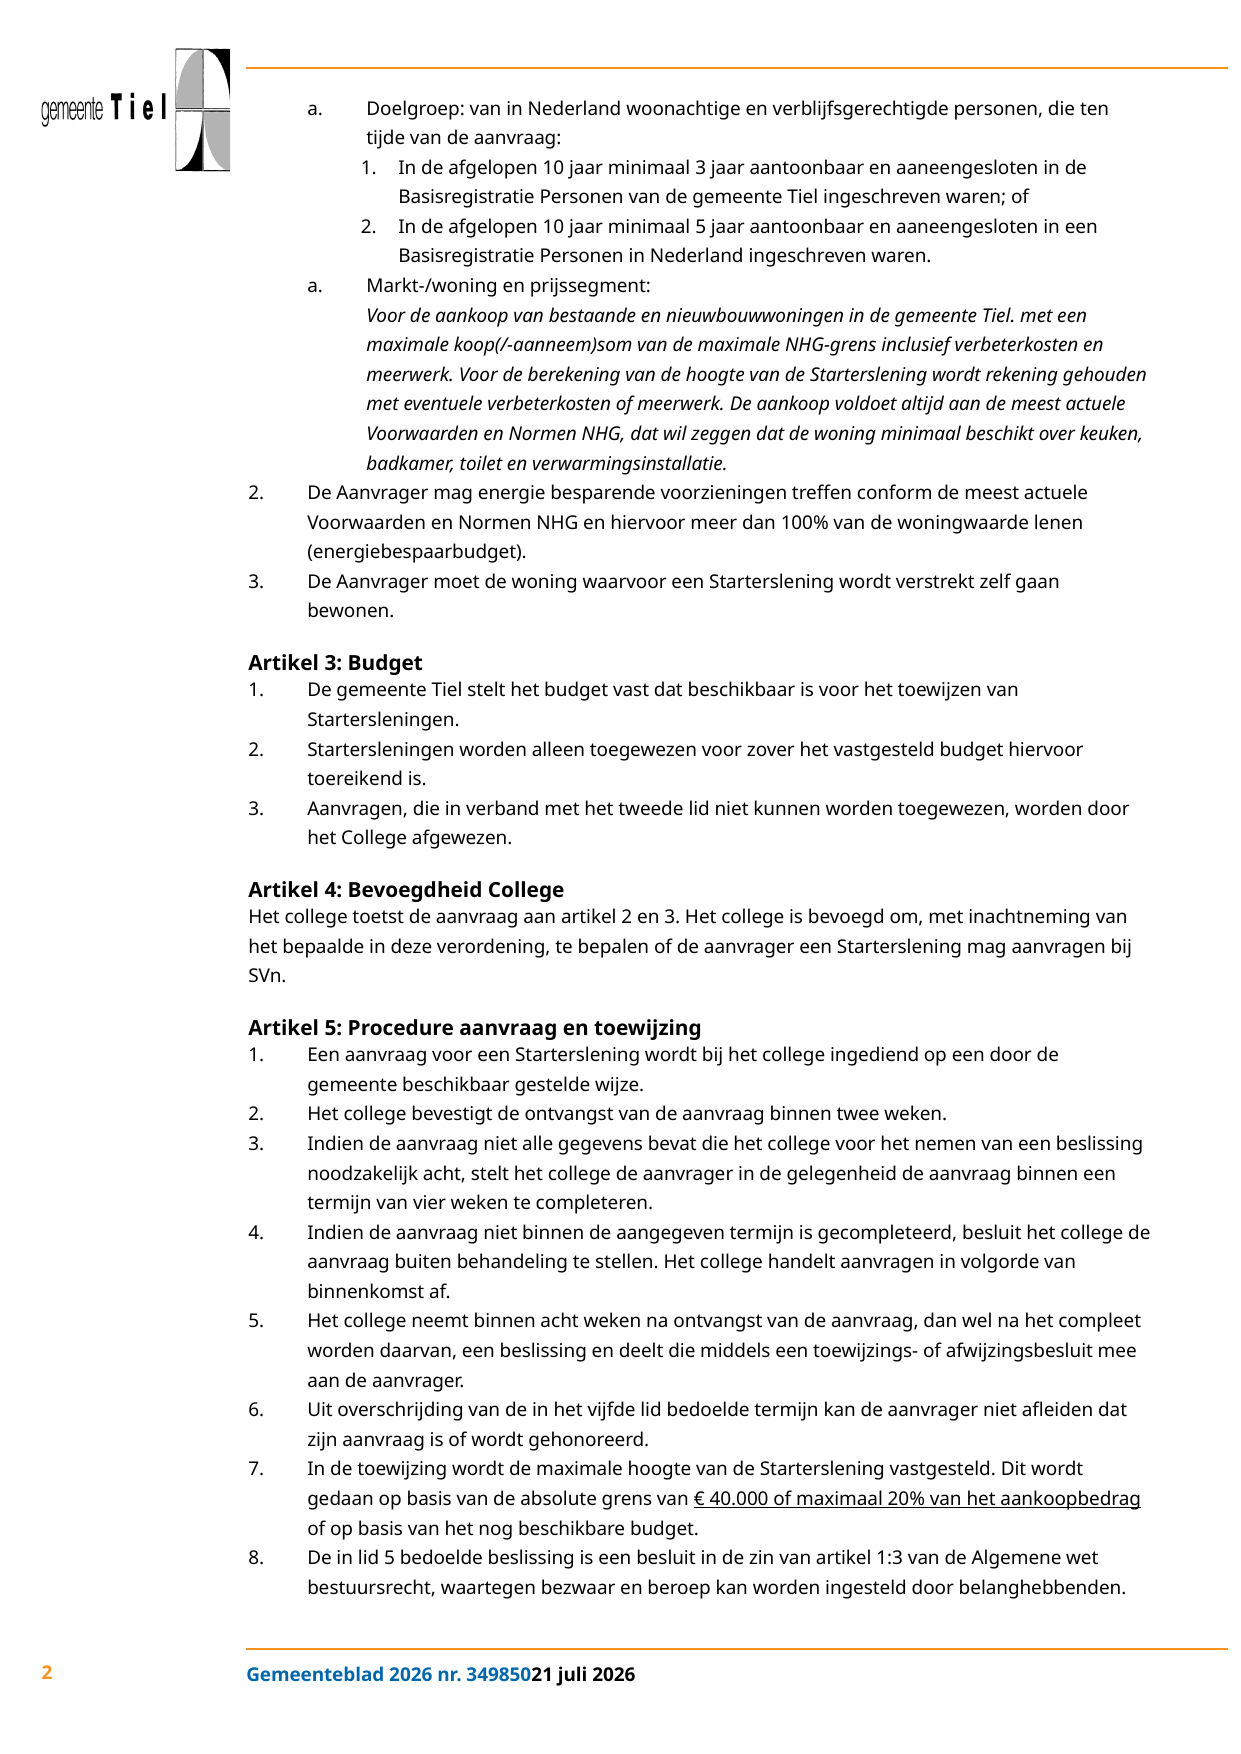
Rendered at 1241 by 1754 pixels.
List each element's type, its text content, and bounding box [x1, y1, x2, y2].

list Doelgroep: van in Nederland woonachtige en verblijfsgerechtigde personen, die ten tijde van de aanvraag: [307, 95, 1152, 150]
text Artikel 5: Procedure aanvraag en toewijzing [248, 1013, 1152, 1041]
list Het college neemt binnen acht weken na ontvangst van de aanvraag, dan wel na het compleet worden daarvan, een beslissing en deelt die middels een toewijzings- of afwijzingsbesluit mee aan de aanvrager. [248, 1308, 1152, 1392]
list Indien de aanvraag niet binnen de aangegeven termijn is gecompleteerd, besluit het college de aanvraag buiten behandeling te stellen. Het college handelt aanvragen in volgorde van binnenkomst af. [248, 1219, 1152, 1304]
list Voor de aankoop van bestaande en nieuwbouwwoningen in de gemeente Tiel. met een maximale koop(/-aanneem)som van de maximale NHG-grens inclusief verbeterkosten en meerwerk. Voor de berekening van de hoogte van de Starterslening wordt rekening gehouden met eventuele verbeterkosten of meerwerk. De aankoop voldoet altijd aan de meest actuele Voorwaarden en Normen NHG, dat wil zeggen dat de woning minimaal beschikt over keuken, badkamer, toilet en verwarmingsinstallatie. [307, 302, 1152, 476]
list Markt-/woning en prijssegment: [307, 272, 1152, 298]
text Artikel 3: Budget [248, 648, 1152, 677]
list De in lid 5 bedoelde beslissing is een besluit in de zin van artikel 1:3 van de Algemene wet bestuursrecht, waartegen bezwaar en beroep kan worden ingesteld door belanghebbenden. [248, 1544, 1152, 1599]
text Het college toetst de aanvraag aan artikel 2 en 3. Het college is bevoegd om, met inachtneming van het bepaalde in deze verordening, te bepalen of de aanvrager een Starterslening mag aanvragen bij SVn. [248, 903, 1152, 988]
list De Aanvrager moet de woning waarvoor een Starterslening wordt verstrekt zelf gaan bewonen. [248, 568, 1152, 623]
list Een aanvraag voor een Starterslening wordt bij het college ingediend op een door de gemeente beschikbaar gestelde wijze. [248, 1041, 1152, 1097]
list De Aanvrager mag energie besparende voorzieningen treffen conform de meest actuele Voorwaarden en Normen NHG en hiervoor meer dan 100% van de woningwaarde lenen (energiebespaarbudget). [248, 479, 1152, 564]
list In de afgelopen 10 jaar minimaal 5 jaar aantoonbaar en aaneengesloten in een Basisregistratie Personen in Nederland ingeschreven waren. [361, 213, 1152, 268]
text Artikel 4: Bevoegdheid College [248, 875, 1152, 903]
list De gemeente Tiel stelt het budget vast dat beschikbaar is voor het toewijzen van Startersleningen. [248, 677, 1152, 732]
list In de afgelopen 10 jaar minimaal 3 jaar aantoonbaar en aaneengesloten in de Basisregistratie Personen van de gemeente Tiel ingeschreven waren; of [361, 154, 1152, 209]
list Het college bevestigt de ontvangst van de aanvraag binnen twee weken. [248, 1101, 1152, 1126]
list Startersleningen worden alleen toegewezen voor zover het vastgesteld budget hiervoor toereikend is. [248, 736, 1152, 791]
list Aanvragen, die in verband met het tweede lid niet kunnen worden toegewezen, worden door het College afgewezen. [248, 795, 1152, 850]
list Indien de aanvraag niet alle gegevens bevat die het college voor het nemen van een beslissing noodzakelijk acht, stelt het college de aanvrager in de gelegenheid de aanvraag binnen een termijn van vier weken te completeren. [248, 1130, 1152, 1215]
picture [41, 47, 231, 172]
list Uit overschrijding van de in het vijfde lid bedoelde termijn kan de aanvrager niet afleiden dat zijn aanvraag is of wordt gehonoreerd. [248, 1396, 1152, 1452]
list In de toewijzing wordt de maximale hoogte van de Starterslening vastgesteld. Dit wordt gedaan op basis van de absolute grens van € 40.000 of maximaal 20% van het aankoopbedrag of op basis van het nog beschikbare budget. [248, 1456, 1152, 1540]
